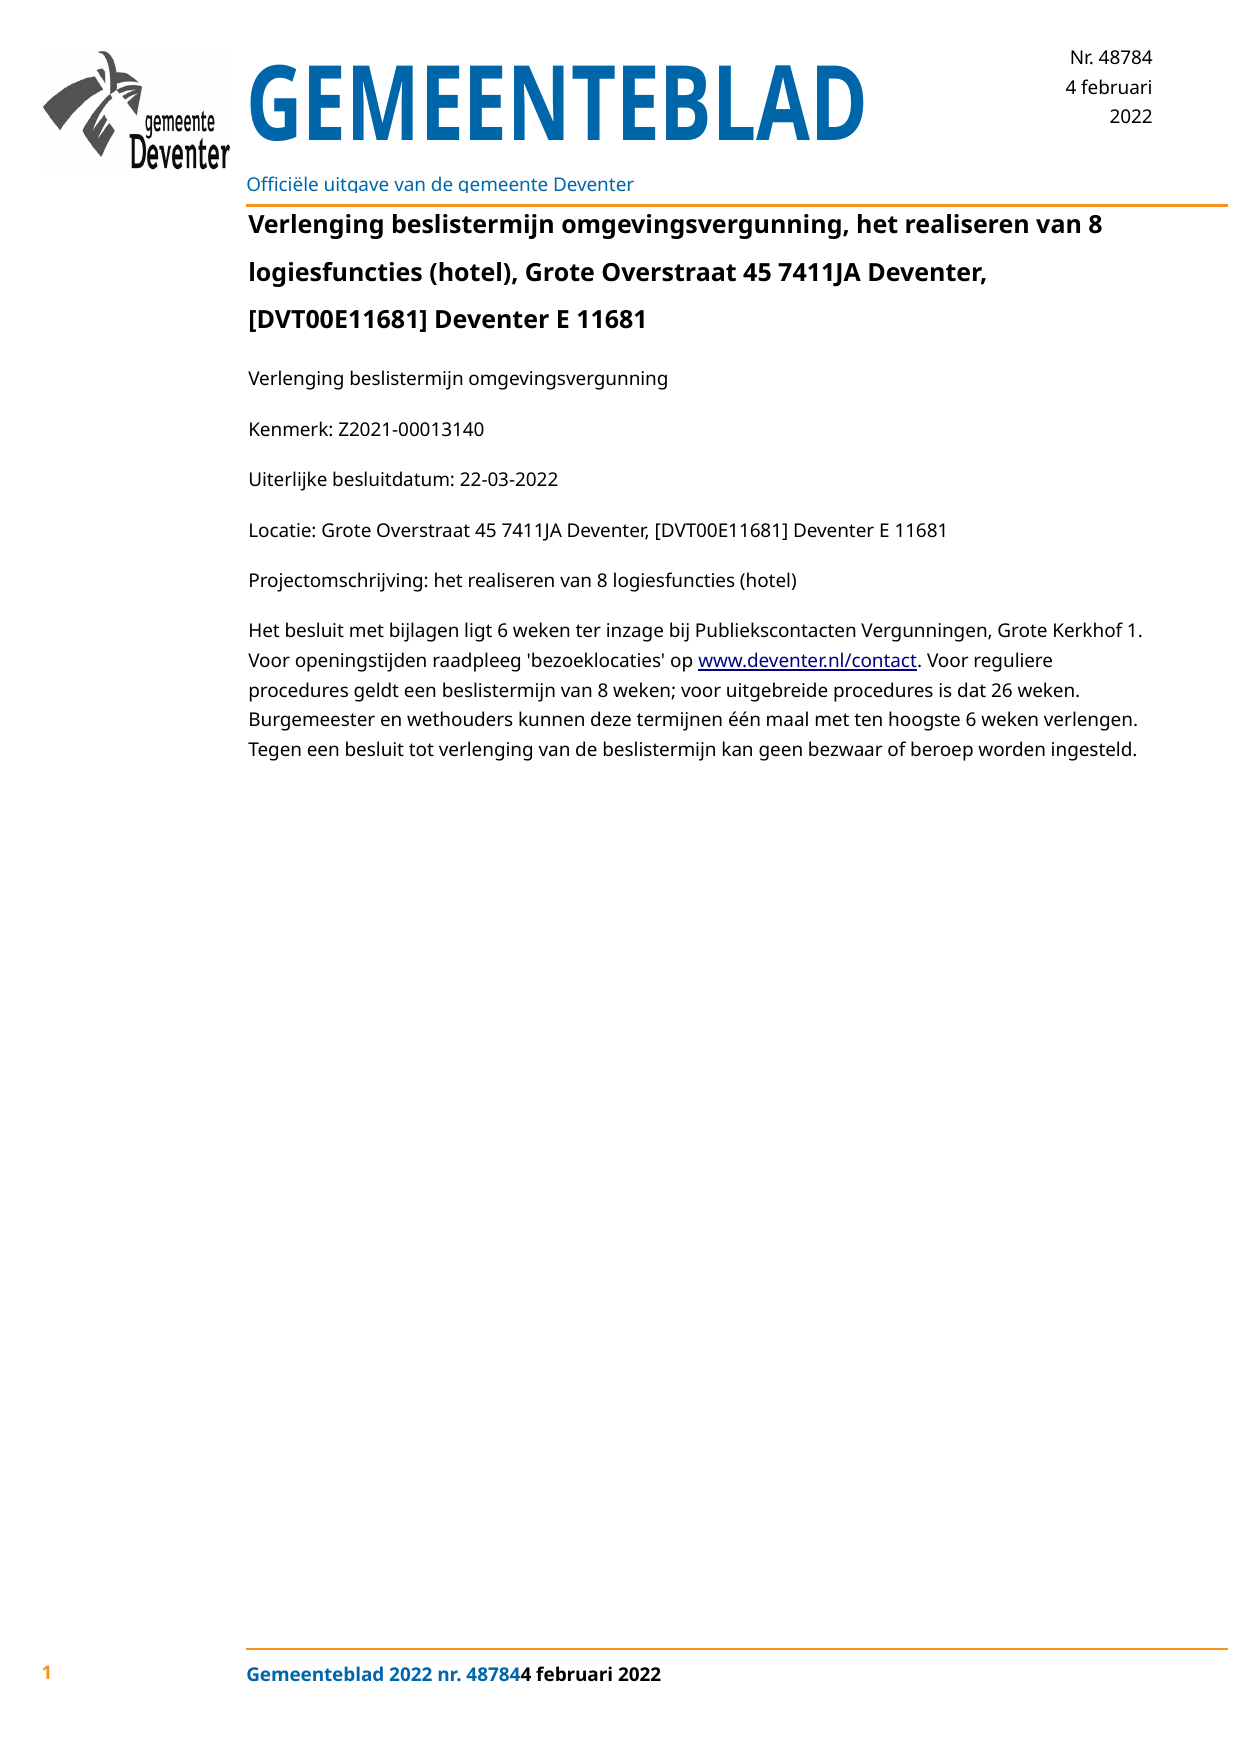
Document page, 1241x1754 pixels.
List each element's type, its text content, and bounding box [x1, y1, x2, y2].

text Projectomschrijving: het realiseren van 8 logiesfuncties (hotel) [248, 567, 1152, 593]
text Locatie: Grote Overstraat 45 7411JA Deventer, [DVT00E11681] Deventer E 11681 [248, 517, 1152, 542]
text Verlenging beslistermijn omgevingsvergunning [248, 366, 1152, 391]
text Kenmerk: Z2021-00013140 [248, 416, 1152, 442]
text Het besluit met bijlagen ligt 6 weken ter inzage bij Publiekscontacten Vergunningen, Grote Kerkhof 1. Voor openingstijden raadpleeg 'bezoeklocaties' op www.deventer.nl/contact. Voor reguliere procedures geldt een beslistermijn van 8 weken; voor uitgebreide procedures is dat 26 weken. Burgemeester en wethouders kunnen deze termijnen één maal met ten hoogste 6 weken verlengen. Tegen een besluit tot verlenging van de beslistermijn kan geen bezwaar of beroep worden ingesteld. [248, 618, 1152, 762]
text Uiterlijke besluitdatum: 22-03-2022 [248, 466, 1152, 492]
picture [41, 47, 231, 172]
text Verlenging beslistermijn omgevingsvergunning, het realiseren van 8 logiesfuncties (hotel), Grote Overstraat 45 7411JA Deventer, [DVT00E11681] Deventer E 11681 [248, 207, 1152, 336]
